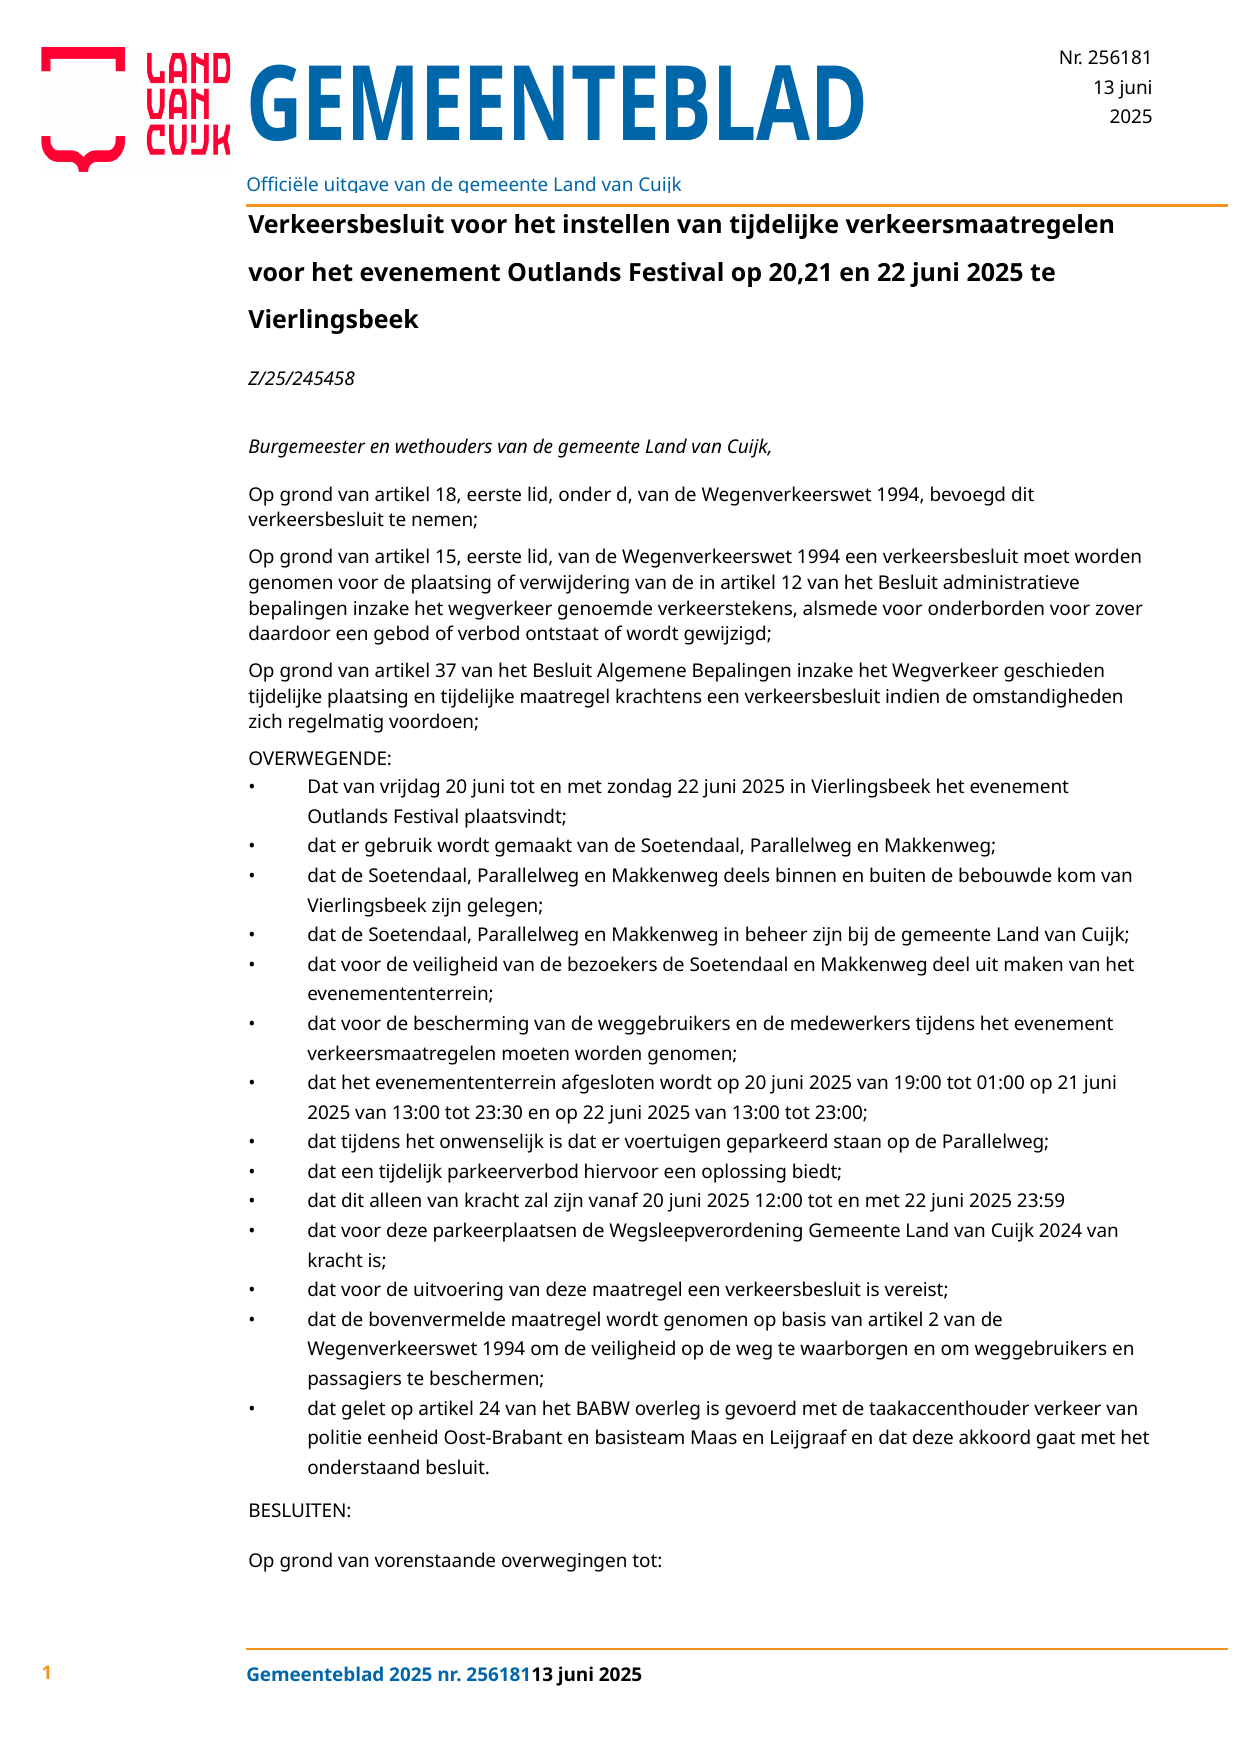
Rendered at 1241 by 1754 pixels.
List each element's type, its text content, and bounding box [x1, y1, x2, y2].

list dat dit alleen van kracht zal zijn vanaf 20 juni 2025 12:00 tot en met 22 juni 2025 23:59 [248, 1188, 1152, 1213]
list dat voor de veiligheid van de bezoekers de Soetendaal en Makkenweg deel uit maken van het evenemententerrein; [248, 951, 1152, 1006]
list dat de Soetendaal, Parallelweg en Makkenweg in beheer zijn bij de gemeente Land van Cuijk; [248, 921, 1152, 947]
list dat de Soetendaal, Parallelweg en Makkenweg deels binnen en buiten de bebouwde kom van Vierlingsbeek zijn gelegen; [248, 862, 1152, 918]
list dat voor deze parkeerplaatsen de Wegsleepverordening Gemeente Land van Cuijk 2024 van kracht is; [248, 1217, 1152, 1273]
text Op grond van vorenstaande overwegingen tot: [248, 1548, 1152, 1573]
text Op grond van artikel 18, eerste lid, onder d, van de Wegenverkeerswet 1994, bevoegd dit verkeersbesluit te nemen; [248, 481, 1152, 532]
list Dat van vrijdag 20 juni tot en met zondag 22 juni 2025 in Vierlingsbeek het evenement Outlands Festival plaatsvindt; [248, 773, 1152, 829]
list dat voor de bescherming van de weggebruikers en de medewerkers tijdens het evenement verkeersmaatregelen moeten worden genomen; [248, 1010, 1152, 1066]
text Z/25/245458 [248, 366, 1152, 391]
list dat tijdens het onwenselijk is dat er voertuigen geparkeerd staan op de Parallelweg; [248, 1128, 1152, 1154]
list dat de bovenvermelde maatregel wordt genomen op basis van artikel 2 van de Wegenverkeerswet 1994 om de veiligheid op de weg te waarborgen en om weggebruikers en passagiers te beschermen; [248, 1306, 1152, 1391]
list dat het evenemententerrein afgesloten wordt op 20 juni 2025 van 19:00 tot 01:00 op 21 juni 2025 van 13:00 tot 23:30 en op 22 juni 2025 van 13:00 tot 23:00; [248, 1069, 1152, 1125]
list dat voor de uitvoering van deze maatregel een verkeersbesluit is vereist; [248, 1276, 1152, 1302]
text Burgemeester en wethouders van de gemeente Land van Cuijk, [248, 433, 1152, 459]
text Op grond van artikel 37 van het Besluit Algemene Bepalingen inzake het Wegverkeer geschieden tijdelijke plaatsing en tijdelijke maatregel krachtens een verkeersbesluit indien de omstandigheden zich regelmatig voordoen; [248, 657, 1152, 734]
picture [41, 47, 231, 172]
list dat er gebruik wordt gemaakt van de Soetendaal, Parallelweg en Makkenweg; [248, 833, 1152, 858]
text BESLUITEN: [248, 1497, 1152, 1523]
text Verkeersbesluit voor het instellen van tijdelijke verkeersmaatregelen voor het evenement Outlands Festival op 20,21 en 22 juni 2025 te Vierlingsbeek [248, 207, 1152, 336]
text Op grond van artikel 15, eerste lid, van de Wegenverkeerswet 1994 een verkeersbesluit moet worden genomen voor de plaatsing of verwijdering van de in artikel 12 van het Besluit administratieve bepalingen inzake het wegverkeer genoemde verkeerstekens, alsmede voor onderborden voor zover daardoor een gebod of verbod ontstaat of wordt gewijzigd; [248, 543, 1152, 646]
list dat gelet op artikel 24 van het BABW overleg is gevoerd met de taakaccenthouder verkeer van politie eenheid Oost-Brabant en basisteam Maas en Leijgraaf en dat deze akkoord gaat met het onderstaand besluit. [248, 1395, 1152, 1480]
text OVERWEGENDE: [248, 745, 1152, 771]
list dat een tijdelijk parkeerverbod hiervoor een oplossing biedt; [248, 1158, 1152, 1184]
